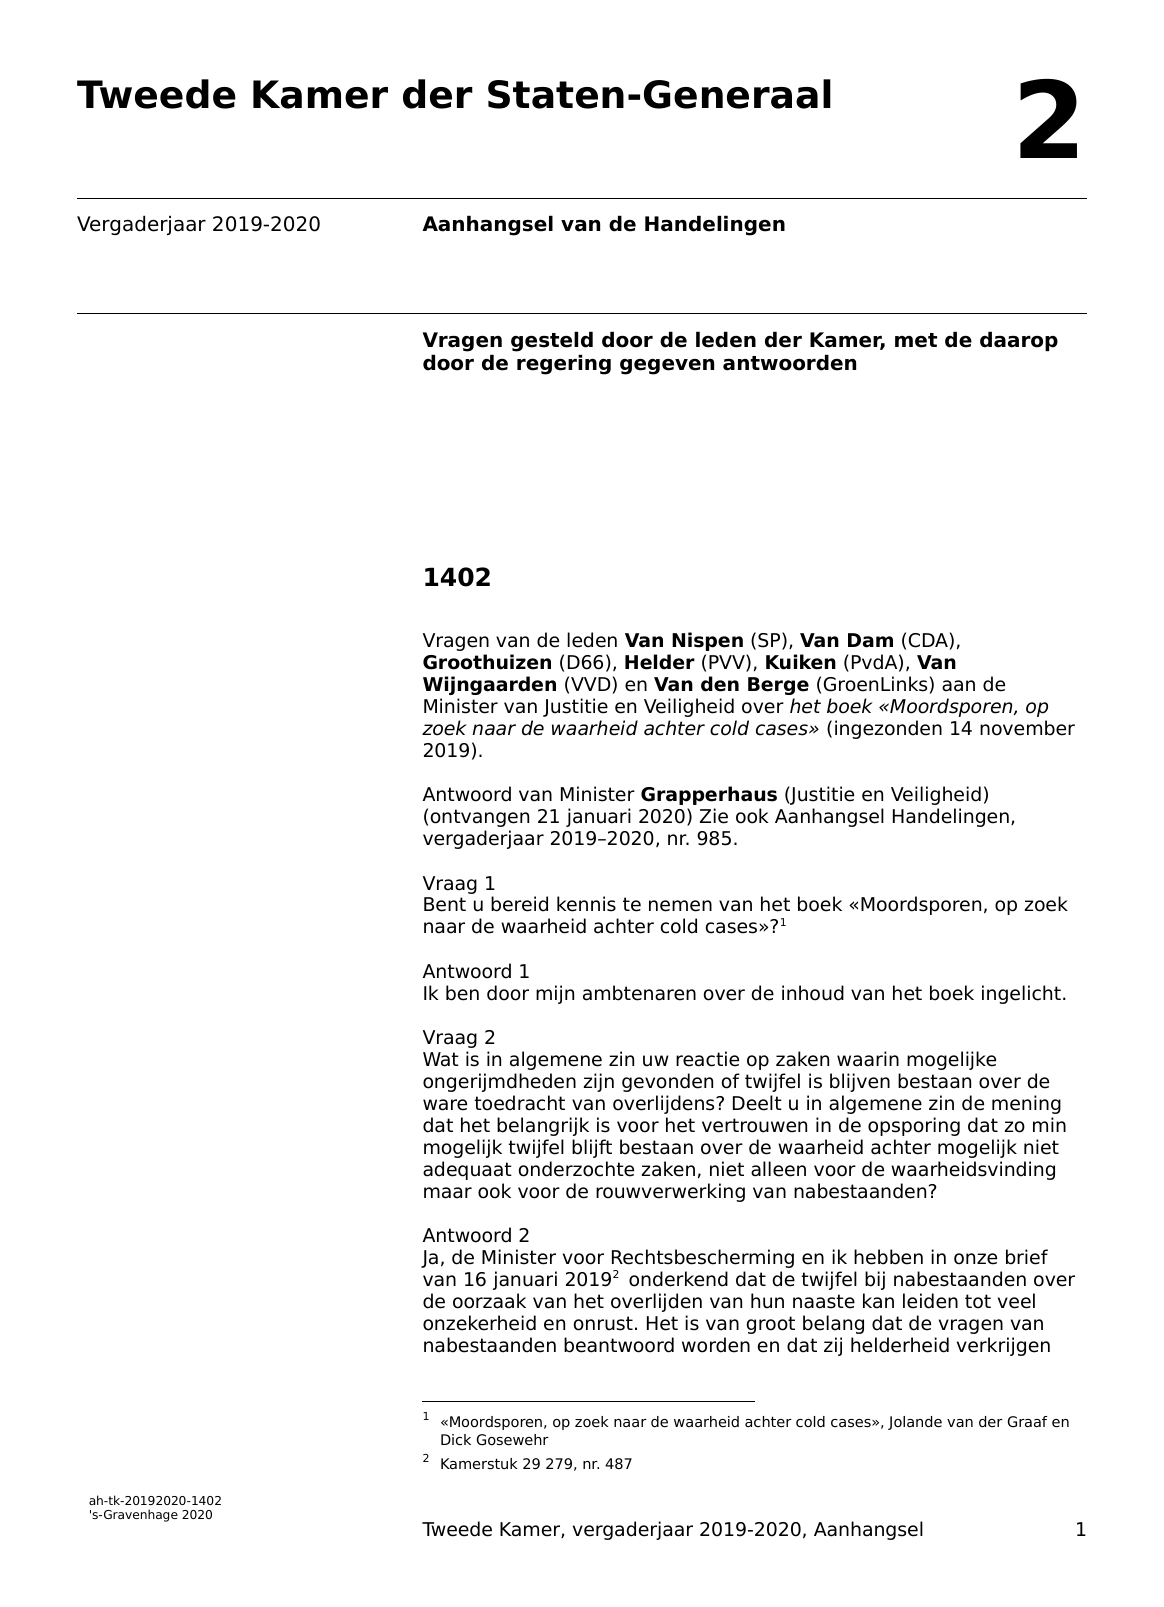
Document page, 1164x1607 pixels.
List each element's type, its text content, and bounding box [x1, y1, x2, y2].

text Ja, de Minister voor Rechtsbescherming en ik hebben in onze brief van 16 januari 2019 onderkend dat de twijfel bij nabestaanden over de oorzaak van het overlijden van hun naaste kan leiden tot veel onzekerheid en onrust. Het is van groot belang dat de vragen van nabestaanden beantwoord worden en dat zij helderheid verkrijgen [422, 1247, 1087, 1357]
text Bent u bereid kennis te nemen van het boek «Moordsporen, op zoek naar de waarheid achter cold cases»? [422, 894, 1087, 938]
text Vraag 2 [422, 1027, 1087, 1049]
text Vraag 1 [422, 872, 1087, 894]
text Ik ben door mijn ambtenaren over de inhoud van het boek ingelicht. [422, 982, 1087, 1004]
table_cell Aanhangsel van de Handelingen [422, 199, 1087, 313]
text Vragen van de leden Van Nispen (SP), Van Dam (CDA), Groothuizen (D66), Helder (PVV), Kuiken (PvdA), Van Wijngaarden (VVD) en Van den Berge (GroenLinks) aan de Minister van Justitie en Veiligheid over het boek «Moordsporen, op zoek naar de waarheid achter cold cases» (ingezonden 14 november 2019). [422, 630, 1087, 762]
table_cell [77, 314, 422, 375]
table_header 2 [886, 59, 1087, 198]
text Antwoord van Minister Grapperhaus (Justitie en Veiligheid) (ontvangen 21 januari 2020) Zie ook Aanhangsel Handelingen, vergaderjaar 2019–2020, nr. 985. [422, 784, 1087, 850]
text 's-Gravenhage 2020 [88, 1508, 323, 1522]
text Wat is in algemene zin uw reactie op zaken waarin mogelijke ongerijmdheden zijn gevonden of twijfel is blijven bestaan over de ware toedracht van overlijdens? Deelt u in algemene zin de mening dat het belangrijk is voor het vertrouwen in de opsporing dat zo min mogelijk twijfel blijft bestaan over de waarheid achter mogelijk niet adequaat onderzochte zaken, niet alleen voor de waarheidsvinding maar ook voor de rouwverwerking van nabestaanden? [422, 1049, 1087, 1202]
text «Moordsporen, op zoek naar de waarheid achter cold cases», Jolande van der Graaf en Dick Gosewehr [422, 1410, 1087, 1449]
table_cell Vergaderjaar 2019-2020 [77, 199, 422, 313]
text ah-tk-20192020-1402 [88, 1494, 323, 1508]
table_cell Vragen gesteld door de leden der Kamer, met de daarop door de regering gegeven antwoorden [422, 314, 1087, 375]
table_header Tweede Kamer der Staten-Generaal [77, 59, 886, 198]
text Antwoord 2 [422, 1225, 1087, 1247]
text Antwoord 1 [422, 961, 1087, 982]
text 1402 [422, 563, 1087, 592]
text Kamerstuk 29 279, nr. 487 [422, 1452, 1087, 1474]
